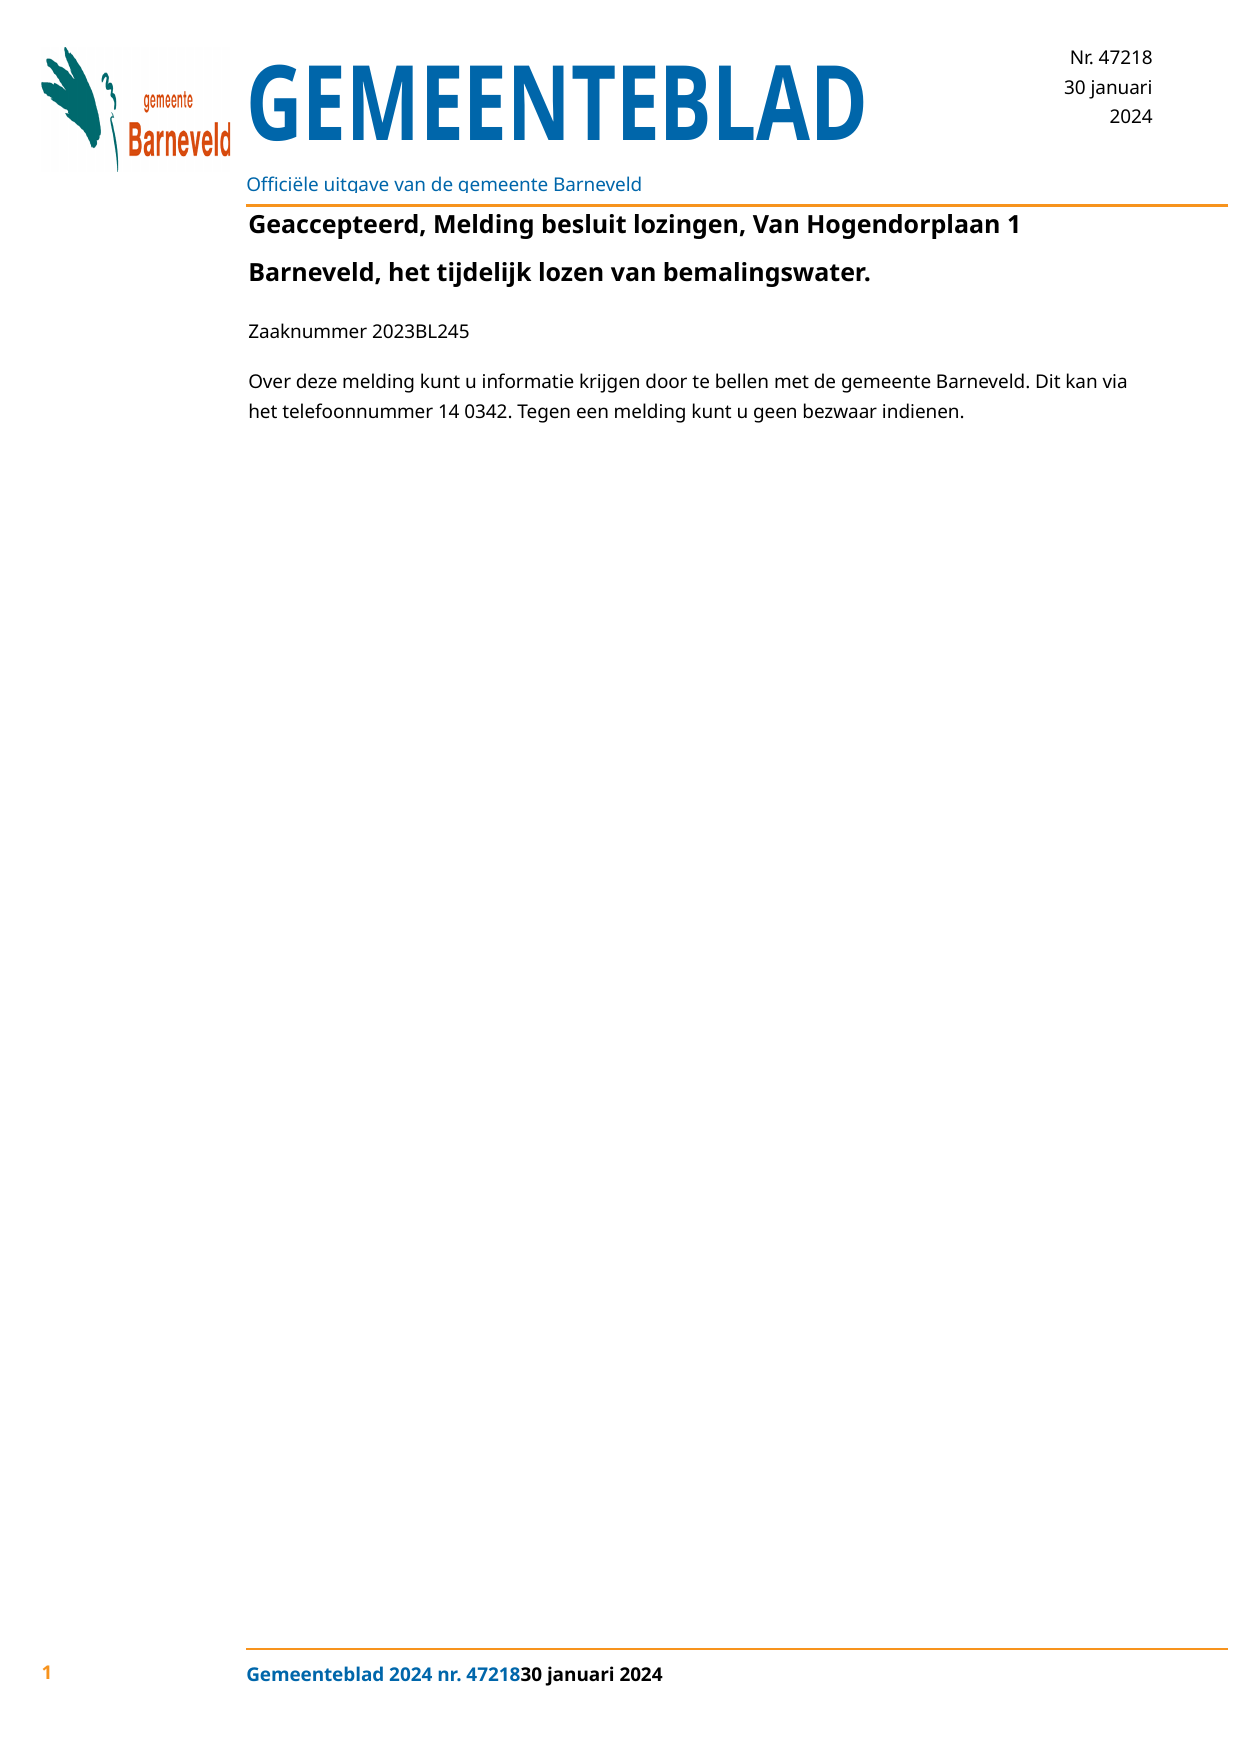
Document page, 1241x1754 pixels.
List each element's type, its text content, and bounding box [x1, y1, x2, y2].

text Over deze melding kunt u informatie krijgen door te bellen met de gemeente Barneveld. Dit kan via het telefoonnummer 14 0342. Tegen een melding kunt u geen bezwaar indienen. [248, 368, 1152, 424]
text Zaaknummer 2023BL245 [248, 318, 1152, 344]
text Geaccepteerd, Melding besluit lozingen, Van Hogendorplaan 1 Barneveld, het tijdelijk lozen van bemalingswater. [248, 207, 1152, 288]
picture [41, 47, 231, 172]
